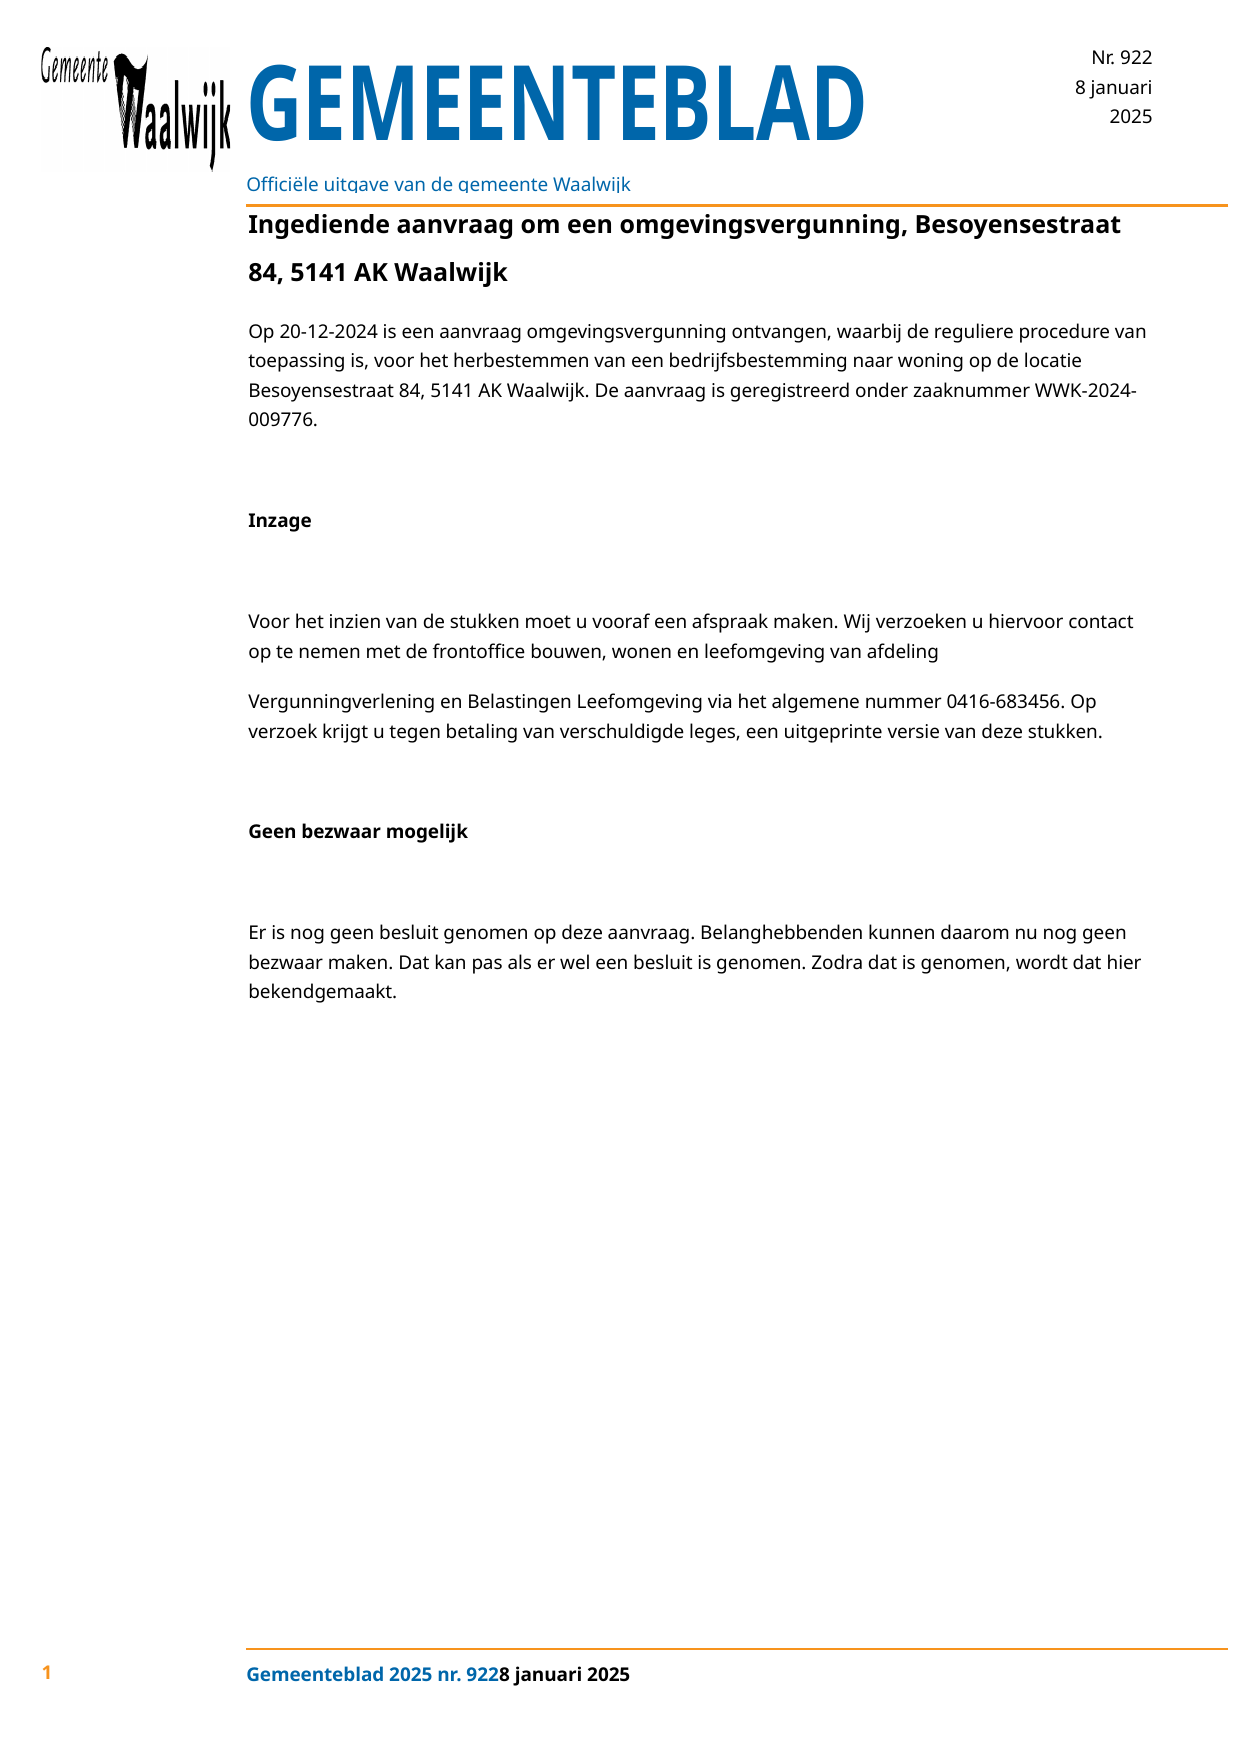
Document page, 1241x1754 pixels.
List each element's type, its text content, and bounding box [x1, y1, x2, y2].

text Ingediende aanvraag om een omgevingsvergunning, Besoyensestraat 84, 5141 AK Waalwijk [248, 207, 1152, 288]
text Er is nog geen besluit genomen op deze aanvraag. Belanghebbenden kunnen daarom nu nog geen bezwaar maken. Dat kan pas als er wel een besluit is genomen. Zodra dat is genomen, wordt dat hier bekendgemaakt. [248, 919, 1152, 1004]
text Geen bezwaar mogelijk [248, 819, 1152, 844]
text Voor het inzien van de stukken moet u vooraf een afspraak maken. Wij verzoeken u hiervoor contact op te nemen met de frontoffice bouwen, wonen en leefomgeving van afdeling [248, 608, 1152, 664]
text Vergunningverlening en Belastingen Leefomgeving via het algemene nummer 0416-683456. Op verzoek krijgt u tegen betaling van verschuldigde leges, een uitgeprinte versie van deze stukken. [248, 688, 1152, 744]
picture [41, 47, 231, 172]
text Op 20-12-2024 is een aanvraag omgevingsvergunning ontvangen, waarbij de reguliere procedure van toepassing is, voor het herbestemmen van een bedrijfsbestemming naar woning op de locatie Besoyensestraat 84, 5141 AK Waalwijk. De aanvraag is geregistreerd onder zaaknummer WWK-2024-009776. [248, 318, 1152, 432]
text Inzage [248, 507, 1152, 533]
